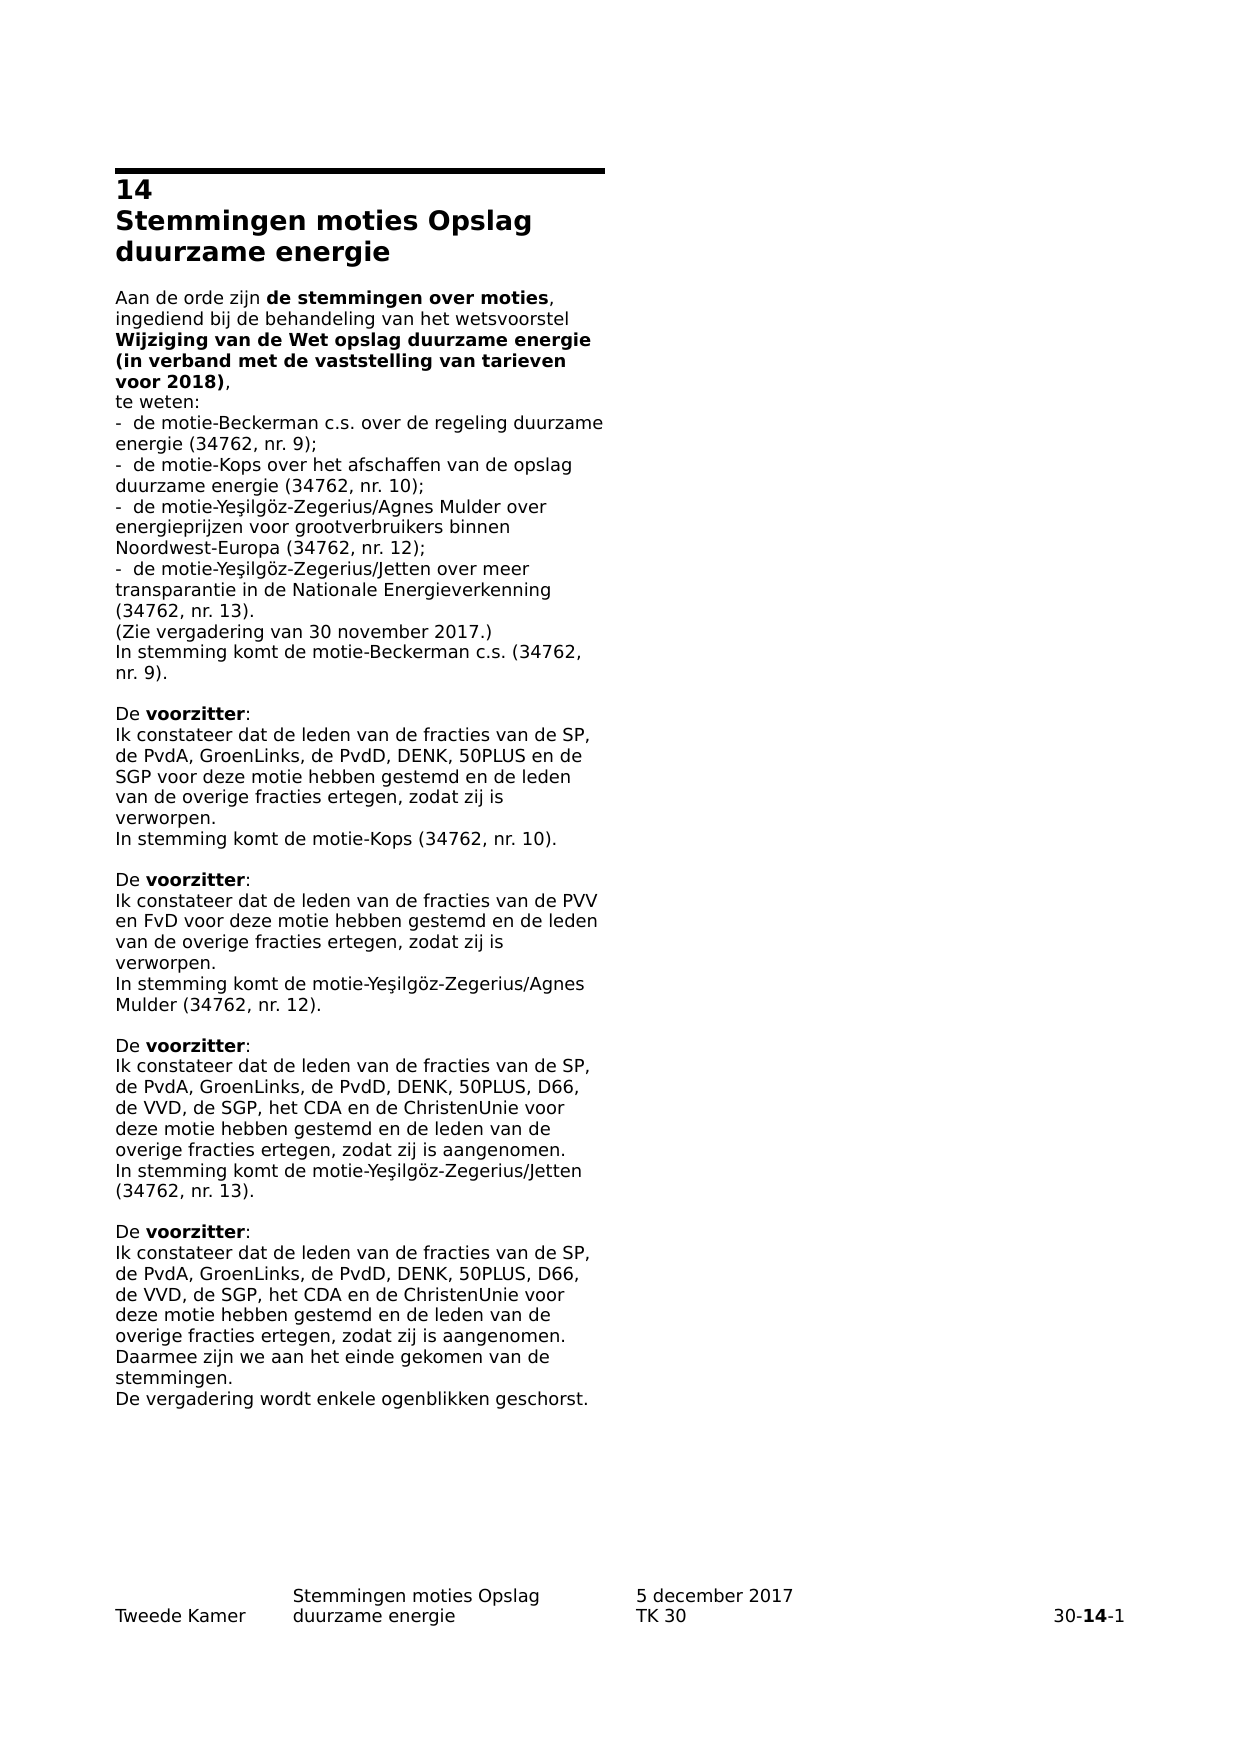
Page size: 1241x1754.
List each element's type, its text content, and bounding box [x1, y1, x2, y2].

text De voorzitter: [115, 1035, 605, 1056]
text Ik constateer dat de leden van de fracties van de SP, de PvdA, GroenLinks, de PvdD, DENK, 50PLUS, D66, de VVD, de SGP, het CDA en de ChristenUnie voor deze motie hebben gestemd en de leden van de overige fracties ertegen, zodat zij is aangenomen. [115, 1243, 605, 1347]
text De voorzitter: [115, 704, 605, 725]
text Ik constateer dat de leden van de fracties van de PVV en FvD voor deze motie hebben gestemd en de leden van de overige fracties ertegen, zodat zij is verworpen. [115, 890, 605, 974]
list de motie-Yeşilgöz-Zegerius/Jetten over meer transparantie in de Nationale Energieverkenning (34762, nr. 13). [115, 559, 605, 621]
text In stemming komt de motie-Beckerman c.s. (34762, nr. 9). [115, 642, 605, 684]
text De voorzitter: [115, 1222, 605, 1243]
text De vergadering wordt enkele ogenblikken geschorst. [115, 1388, 605, 1409]
text Aan de orde zijn de stemmingen over moties, ingediend bij de behandeling van het wetsvoorstel Wijziging van de Wet opslag duurzame energie (in verband met de vaststelling van tarieven voor 2018), [115, 288, 605, 392]
title 14 Stemmingen moties Opslag duurzame energie [115, 174, 605, 268]
text Daarmee zijn we aan het einde gekomen van de stemmingen. [115, 1347, 605, 1388]
list de motie-Kops over het afschaffen van de opslag duurzame energie (34762, nr. 10); [115, 455, 605, 496]
text (Zie vergadering van 30 november 2017.) [115, 621, 605, 642]
text Ik constateer dat de leden van de fracties van de SP, de PvdA, GroenLinks, de PvdD, DENK, 50PLUS, D66, de VVD, de SGP, het CDA en de ChristenUnie voor deze motie hebben gestemd en de leden van de overige fracties ertegen, zodat zij is aangenomen. [115, 1056, 605, 1160]
text In stemming komt de motie-Kops (34762, nr. 10). [115, 829, 605, 850]
list de motie-Beckerman c.s. over de regeling duurzame energie (34762, nr. 9); [115, 413, 605, 455]
text In stemming komt de motie-Yeşilgöz-Zegerius/Jetten (34762, nr. 13). [115, 1160, 605, 1202]
text De voorzitter: [115, 870, 605, 890]
text Ik constateer dat de leden van de fracties van de SP, de PvdA, GroenLinks, de PvdD, DENK, 50PLUS en de SGP voor deze motie hebben gestemd en de leden van de overige fracties ertegen, zodat zij is verworpen. [115, 725, 605, 829]
text In stemming komt de motie-Yeşilgöz-Zegerius/Agnes Mulder (34762, nr. 12). [115, 974, 605, 1015]
text te weten: [115, 392, 605, 413]
list de motie-Yeşilgöz-Zegerius/Agnes Mulder over energieprijzen voor grootverbruikers binnen Noordwest-Europa (34762, nr. 12); [115, 496, 605, 559]
